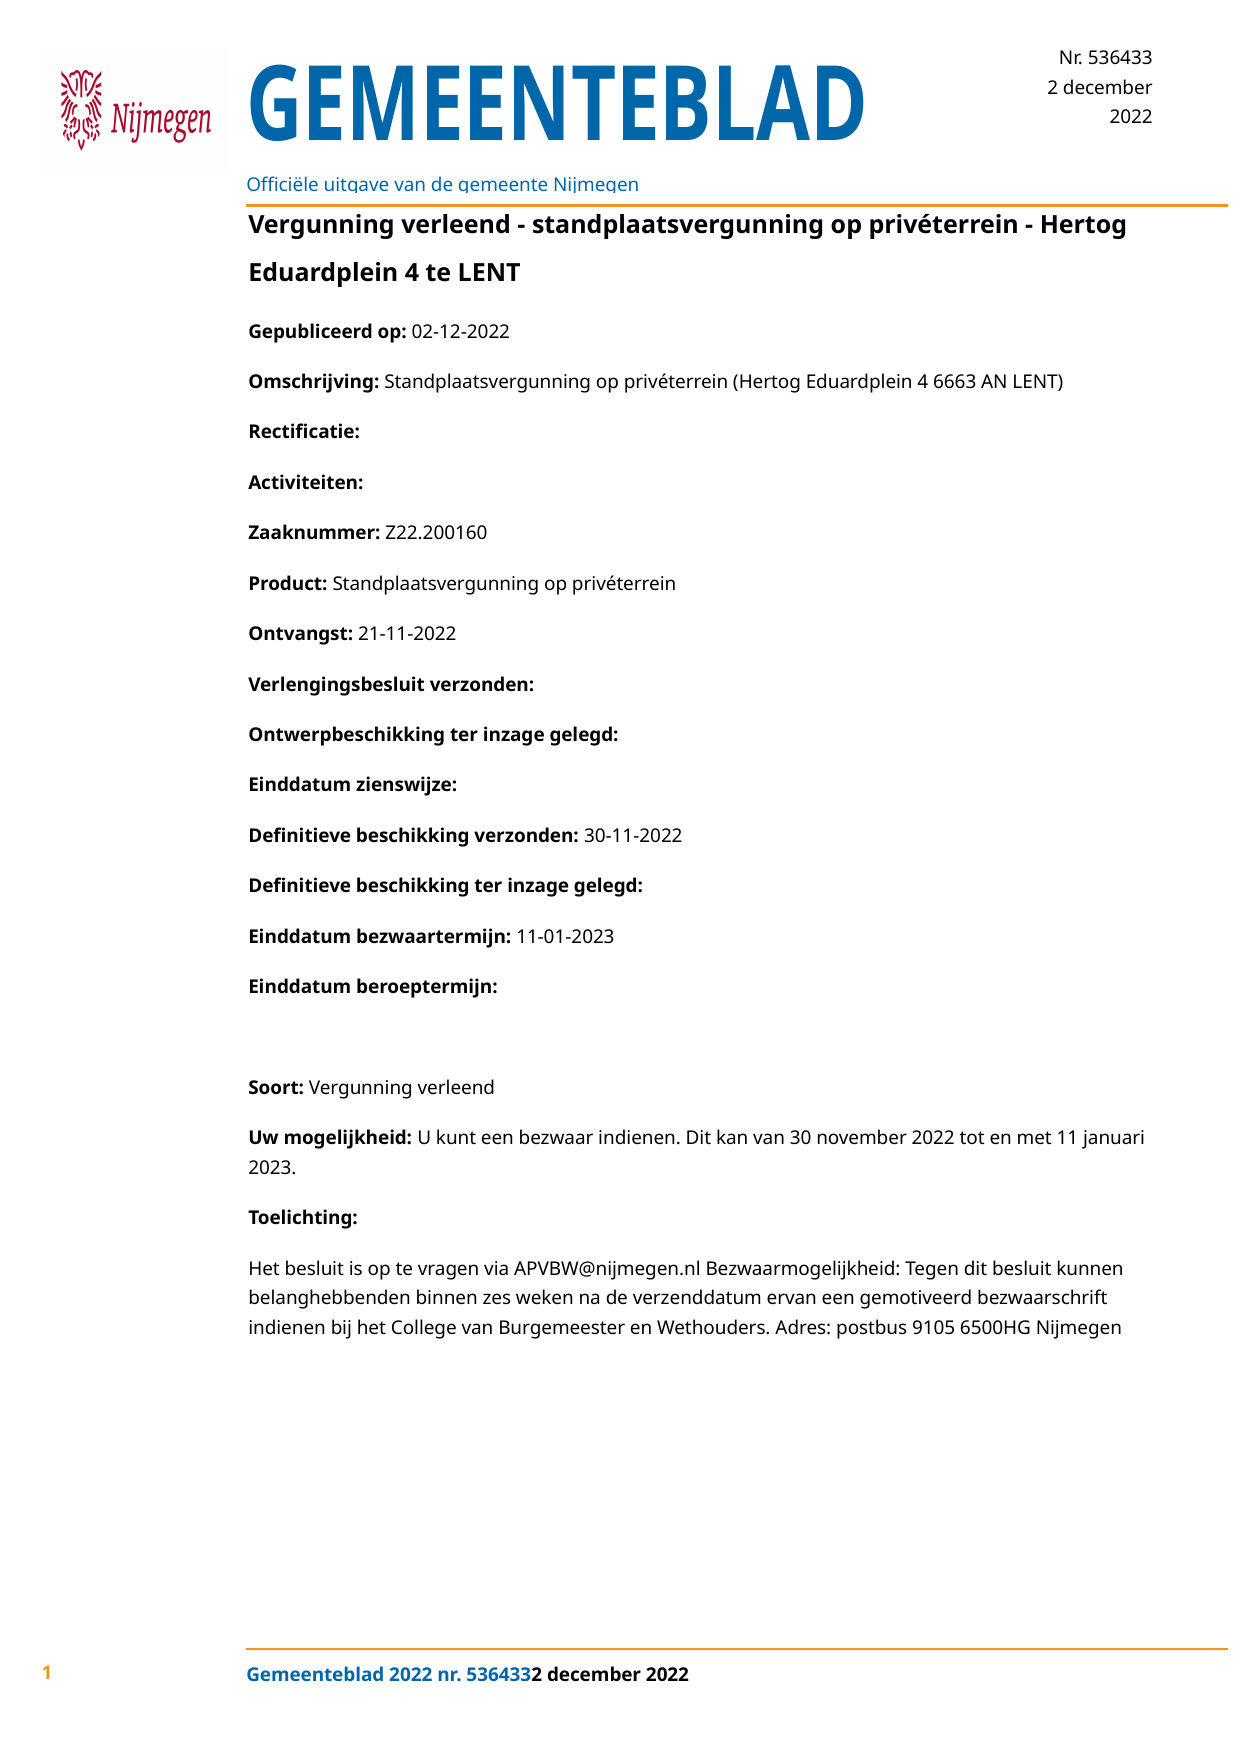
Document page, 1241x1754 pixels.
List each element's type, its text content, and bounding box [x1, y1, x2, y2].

text Ontvangst: 21-11-2022 [248, 620, 1152, 646]
text Soort: Vergunning verleend [248, 1074, 1152, 1100]
text Activiteiten: [248, 469, 1152, 495]
text Rectificatie: [248, 419, 1152, 444]
text Einddatum zienswijze: [248, 772, 1152, 797]
text Product: Standplaatsvergunning op privéterrein [248, 570, 1152, 596]
text Omschrijving: Standplaatsvergunning op privéterrein (Hertog Eduardplein 4 6663 AN LENT) [248, 368, 1152, 394]
text Vergunning verleend - standplaatsvergunning op privéterrein - Hertog Eduardplein 4 te LENT [248, 207, 1152, 288]
text Uw mogelijkheid: U kunt een bezwaar indienen. Dit kan van 30 november 2022 tot en met 11 januari 2023. [248, 1124, 1152, 1180]
text Verlengingsbesluit verzonden: [248, 671, 1152, 697]
text Het besluit is op te vragen via APVBW@nijmegen.nl Bezwaarmogelijkheid: Tegen dit besluit kunnen belanghebbenden binnen zes weken na de verzenddatum ervan een gemotiveerd bezwaarschrift indienen bij het College van Burgemeester en Wethouders. Adres: postbus 9105 6500HG Nijmegen [248, 1255, 1152, 1340]
text Gepubliceerd op: 02-12-2022 [248, 318, 1152, 344]
text Definitieve beschikking verzonden: 30-11-2022 [248, 822, 1152, 848]
text Zaaknummer: Z22.200160 [248, 519, 1152, 545]
text Einddatum beroeptermijn: [248, 973, 1152, 999]
text Definitieve beschikking ter inzage gelegd: [248, 872, 1152, 898]
text Ontwerpbeschikking ter inzage gelegd: [248, 721, 1152, 747]
picture [41, 47, 231, 172]
text Toelichting: [248, 1204, 1152, 1230]
text Einddatum bezwaartermijn: 11-01-2023 [248, 923, 1152, 949]
